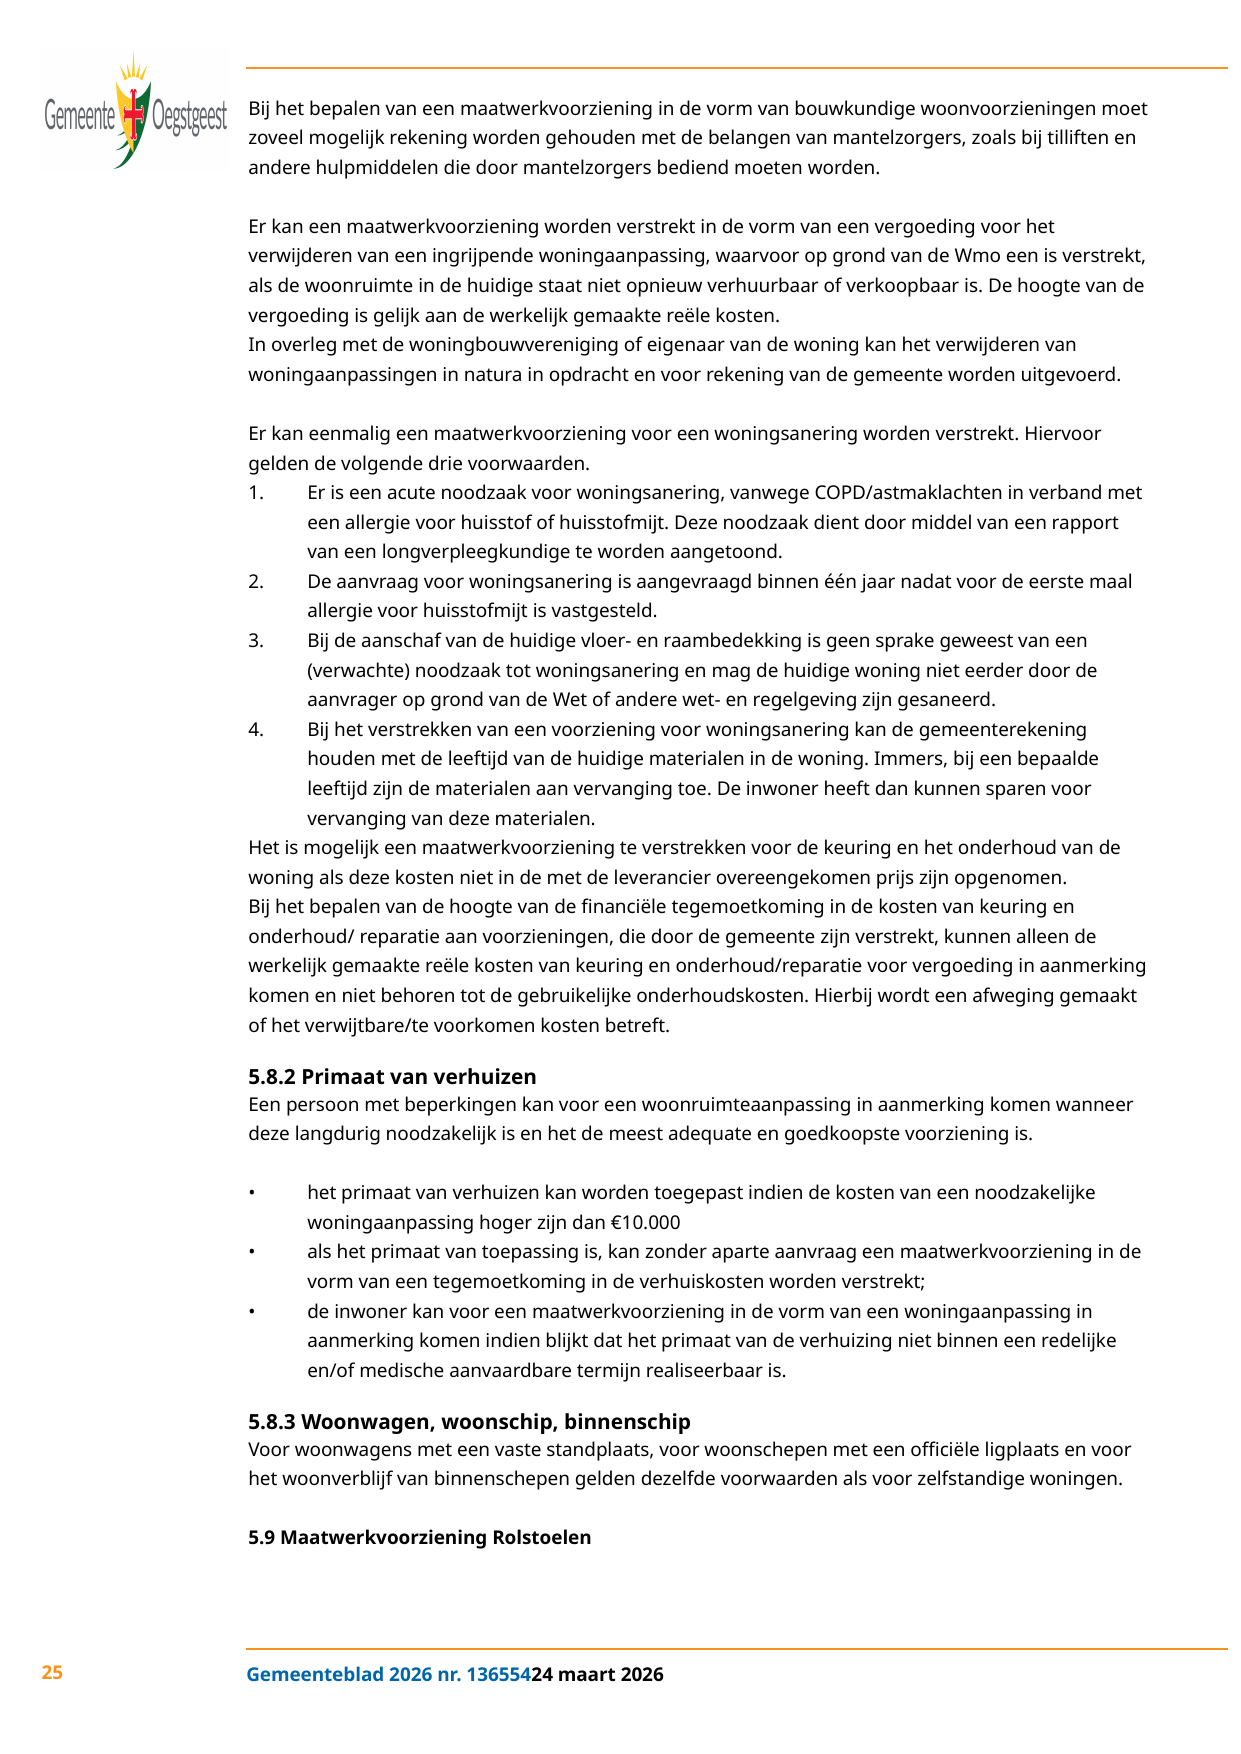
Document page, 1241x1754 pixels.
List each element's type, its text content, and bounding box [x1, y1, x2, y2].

text 5.8.3 Woonwagen, woonschip, binnenschip [248, 1407, 1152, 1436]
list Bij het verstrekken van een voorziening voor woningsanering kan de gemeenterekening houden met de leeftijd van de huidige materialen in de woning. Immers, bij een bepaalde leeftijd zijn de materialen aan vervanging toe. De inwoner heeft dan kunnen sparen voor vervanging van deze materialen. [248, 716, 1152, 831]
list De aanvraag voor woningsanering is aangevraagd binnen één jaar nadat voor de eerste maal allergie voor huisstofmijt is vastgesteld. [248, 568, 1152, 623]
text Er kan een maatwerkvoorziening worden verstrekt in de vorm van een vergoeding voor het verwijderen van een ingrijpende woningaanpassing, waarvoor op grond van de Wmo een is verstrekt, als de woonruimte in de huidige staat niet opnieuw verhuurbaar of verkoopbaar is. De hoogte van de vergoeding is gelijk aan de werkelijk gemaakte reële kosten. [248, 213, 1152, 328]
list Bij de aanschaf van de huidige vloer- en raambedekking is geen sprake geweest van een (verwachte) noodzaak tot woningsanering en mag de huidige woning niet eerder door de aanvrager op grond van de Wet of andere wet- en regelgeving zijn gesaneerd. [248, 627, 1152, 712]
picture [41, 47, 231, 172]
text 5.8.2 Primaat van verhuizen [248, 1062, 1152, 1091]
text In overleg met de woningbouwvereniging of eigenaar van de woning kan het verwijderen van woningaanpassingen in natura in opdracht en voor rekening van de gemeente worden uitgevoerd. [248, 331, 1152, 387]
text Er kan eenmalig een maatwerkvoorziening voor een woningsanering worden verstrekt. Hiervoor gelden de volgende drie voorwaarden. [248, 420, 1152, 476]
list Er is een acute noodzaak voor woningsanering, vanwege COPD/astmaklachten in verband met een allergie voor huisstof of huisstofmijt. Deze noodzaak dient door middel van een rapport van een longverpleegkundige te worden aangetoond. [248, 479, 1152, 564]
text 5.9 Maatwerkvoorziening Rolstoelen [248, 1524, 1152, 1550]
text Bij het bepalen van een maatwerkvoorziening in de vorm van bouwkundige woonvoorzieningen moet zoveel mogelijk rekening worden gehouden met de belangen van mantelzorgers, zoals bij tilliften en andere hulpmiddelen die door mantelzorgers bediend moeten worden. [248, 95, 1152, 180]
list de inwoner kan voor een maatwerkvoorziening in de vorm van een woningaanpassing in aanmerking komen indien blijkt dat het primaat van de verhuizing niet binnen een redelijke en/of medische aanvaardbare termijn realiseerbaar is. [248, 1298, 1152, 1383]
text Een persoon met beperkingen kan voor een woonruimteaanpassing in aanmerking komen wanneer deze langdurig noodzakelijk is en het de meest adequate en goedkoopste voorziening is. [248, 1091, 1152, 1146]
list het primaat van verhuizen kan worden toegepast indien de kosten van een noodzakelijke woningaanpassing hoger zijn dan €10.000 [248, 1179, 1152, 1235]
text Bij het bepalen van de hoogte van de financiële tegemoetkoming in de kosten van keuring en onderhoud/ reparatie aan voorzieningen, die door de gemeente zijn verstrekt, kunnen alleen de werkelijk gemaakte reële kosten van keuring en onderhoud/reparatie voor vergoeding in aanmerking komen en niet behoren tot de gebruikelijke onderhoudskosten. Hierbij wordt een afweging gemaakt of het verwijtbare/te voorkomen kosten betreft. [248, 893, 1152, 1038]
text Het is mogelijk een maatwerkvoorziening te verstrekken voor de keuring en het onderhoud van de woning als deze kosten niet in de met de leverancier overeengekomen prijs zijn opgenomen. [248, 834, 1152, 890]
list als het primaat van toepassing is, kan zonder aparte aanvraag een maatwerkvoorziening in de vorm van een tegemoetkoming in de verhuiskosten worden verstrekt; [248, 1239, 1152, 1294]
text Voor woonwagens met een vaste standplaats, voor woonschepen met een officiële ligplaats en voor het woonverblijf van binnenschepen gelden dezelfde voorwaarden als voor zelfstandige woningen. [248, 1436, 1152, 1491]
